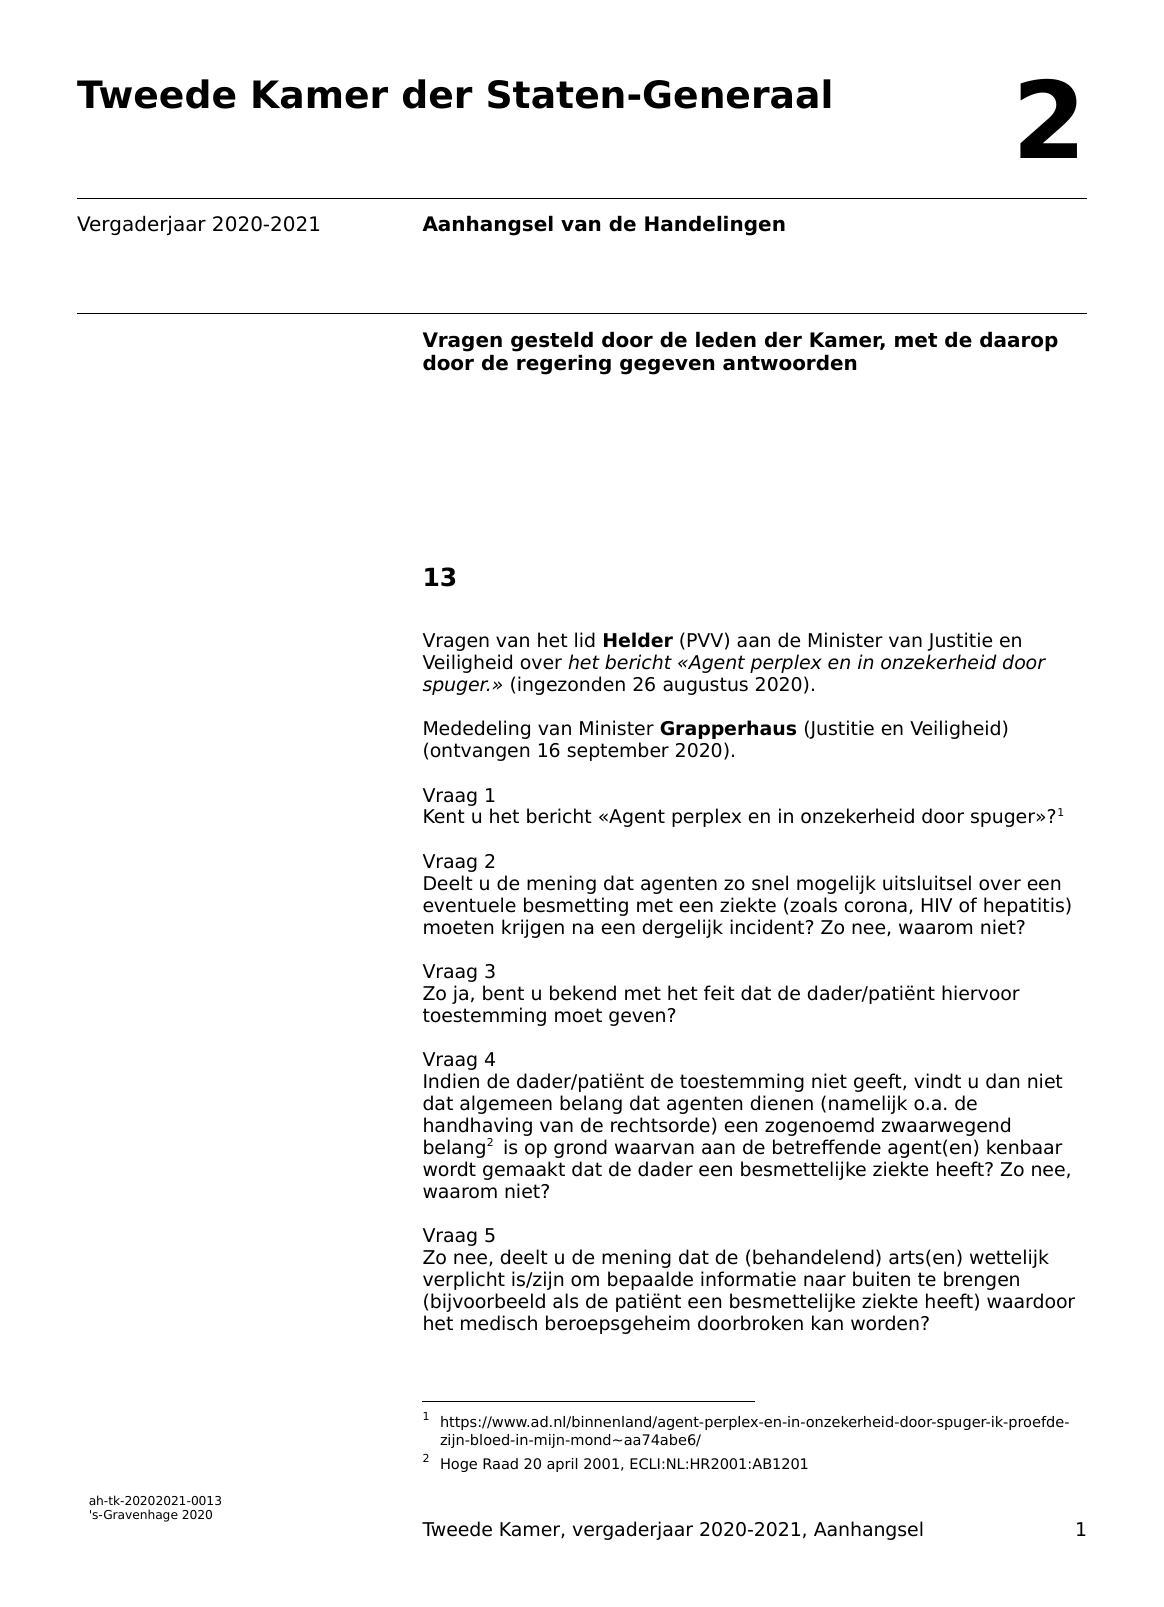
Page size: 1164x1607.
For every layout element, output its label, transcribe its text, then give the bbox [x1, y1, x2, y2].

table_cell Aanhangsel van de Handelingen [422, 199, 1087, 313]
text Vraag 3 [422, 961, 1087, 983]
text Vragen van het lid Helder (PVV) aan de Minister van Justitie en Veiligheid over het bericht «Agent perplex en in onzekerheid door spuger.» (ingezonden 26 augustus 2020). [422, 630, 1087, 696]
text Vraag 4 [422, 1049, 1087, 1071]
text Deelt u de mening dat agenten zo snel mogelijk uitsluitsel over een eventuele besmetting met een ziekte (zoals corona, HIV of hepatitis) moeten krijgen na een dergelijk incident? Zo nee, waarom niet? [422, 873, 1087, 938]
text Zo ja, bent u bekend met het feit dat de dader/patiënt hiervoor toestemming moet geven? [422, 983, 1087, 1027]
table_cell Vergaderjaar 2020-2021 [77, 199, 422, 313]
text https://www.ad.nl/binnenland/agent-perplex-en-in-onzekerheid-door-spuger-ik-proefde-zijn-bloed-in-mijn-mond~aa74abe6/ [422, 1410, 1087, 1449]
text ah-tk-20202021-0013 [88, 1494, 323, 1508]
text Kent u het bericht «Agent perplex en in onzekerheid door spuger»? [422, 806, 1087, 828]
text Vraag 2 [422, 851, 1087, 873]
text Indien de dader/patiënt de toestemming niet geeft, vindt u dan niet dat algemeen belang dat agenten dienen (namelijk o.a. de handhaving van de rechtsorde) een zogenoemd zwaarwegend belang is op grond waarvan aan de betreffende agent(en) kenbaar wordt gemaakt dat de dader een besmettelijke ziekte heeft? Zo nee, waarom niet? [422, 1071, 1087, 1203]
table_cell Vragen gesteld door de leden der Kamer, met de daarop door de regering gegeven antwoorden [422, 314, 1087, 375]
text Vraag 1 [422, 784, 1087, 806]
table_header 2 [886, 59, 1087, 198]
text Hoge Raad 20 april 2001, ECLI:NL:HR2001:AB1201 [422, 1452, 1087, 1474]
text Mededeling van Minister Grapperhaus (Justitie en Veiligheid) (ontvangen 16 september 2020). [422, 718, 1087, 762]
text 's-Gravenhage 2020 [88, 1508, 323, 1522]
text 13 [422, 563, 1087, 592]
table_header Tweede Kamer der Staten-Generaal [77, 59, 886, 198]
text Vraag 5 [422, 1225, 1087, 1247]
text Zo nee, deelt u de mening dat de (behandelend) arts(en) wettelijk verplicht is/zijn om bepaalde informatie naar buiten te brengen (bijvoorbeeld als de patiënt een besmettelijke ziekte heeft) waardoor het medisch beroepsgeheim doorbroken kan worden? [422, 1247, 1087, 1335]
table_cell [77, 314, 422, 375]
